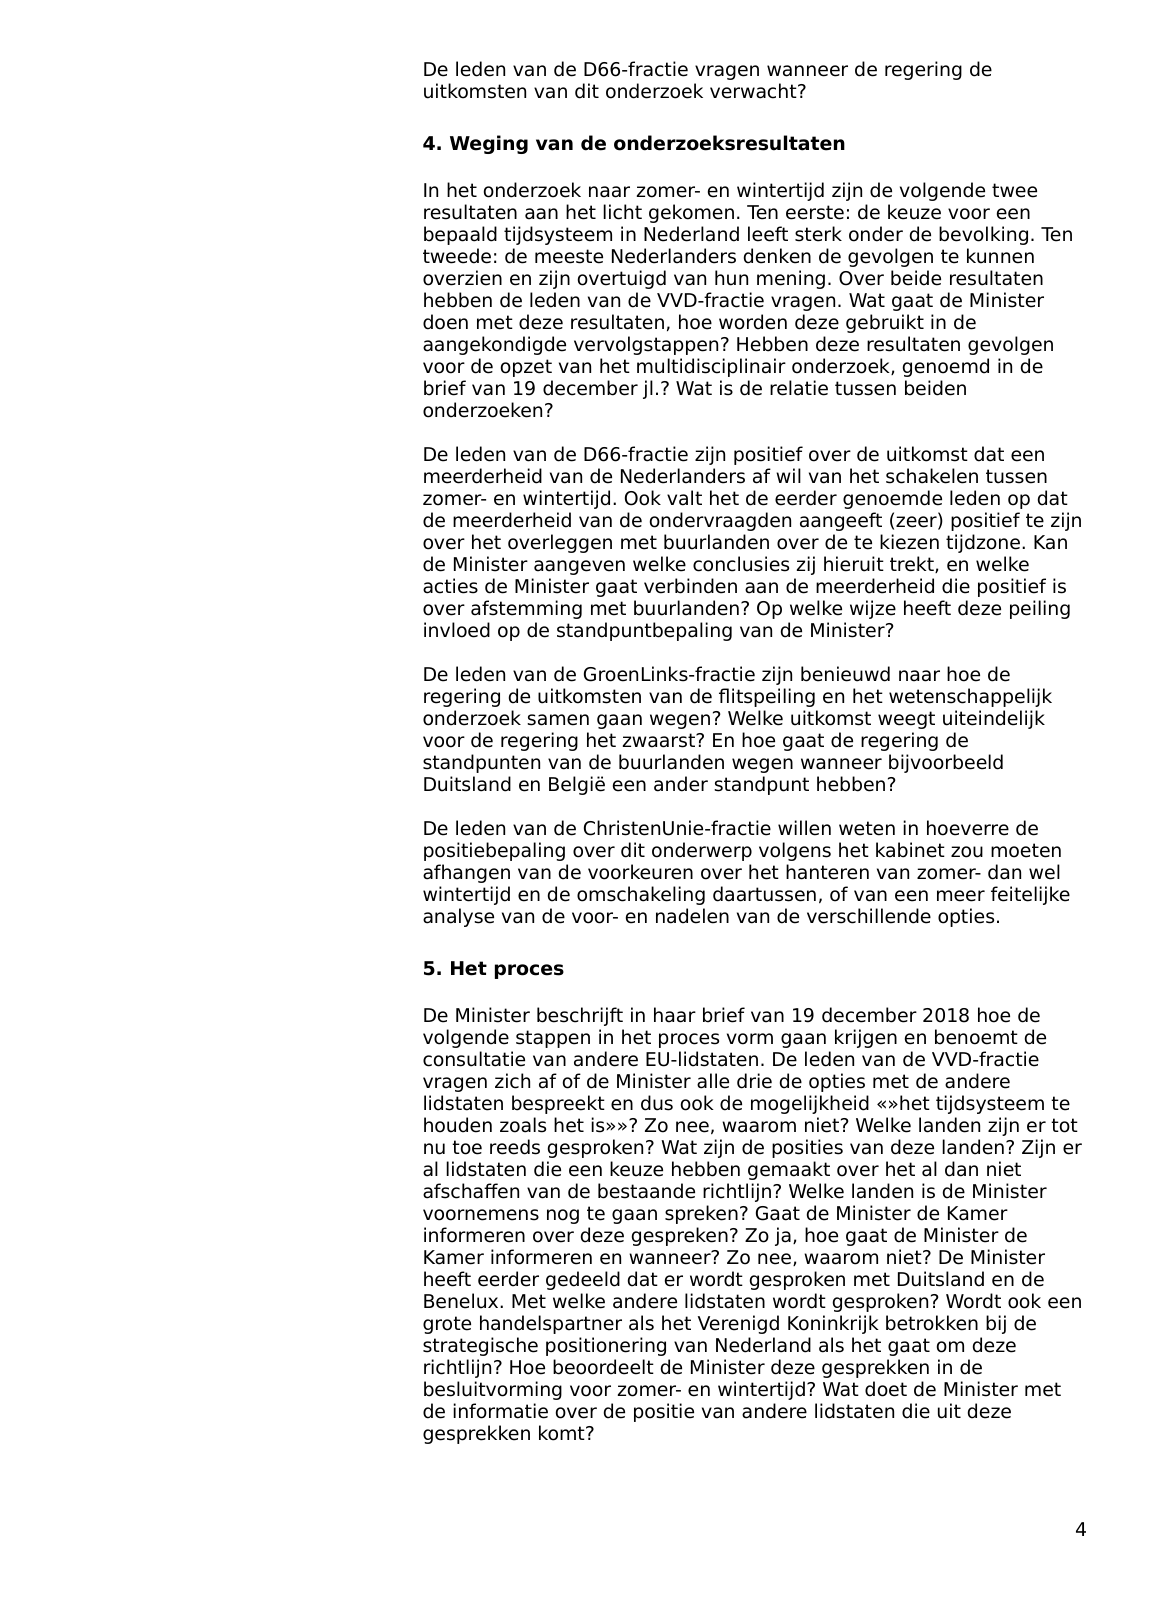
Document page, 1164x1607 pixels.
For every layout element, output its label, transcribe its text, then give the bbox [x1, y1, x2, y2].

text De leden van de ChristenUnie-fractie willen weten in hoeverre de positiebepaling over dit onderwerp volgens het kabinet zou moeten afhangen van de voorkeuren over het hanteren van zomer- dan wel wintertijd en de omschakeling daartussen, of van een meer feitelijke analyse van de voor- en nadelen van de verschillende opties. [422, 818, 1087, 928]
subtitle 5. Het proces [422, 958, 1087, 980]
text In het onderzoek naar zomer- en wintertijd zijn de volgende twee resultaten aan het licht gekomen. Ten eerste: de keuze voor een bepaald tijdsysteem in Nederland leeft sterk onder de bevolking. Ten tweede: de meeste Nederlanders denken de gevolgen te kunnen overzien en zijn overtuigd van hun mening. Over beide resultaten hebben de leden van de VVD-fractie vragen. Wat gaat de Minister doen met deze resultaten, hoe worden deze gebruikt in de aangekondigde vervolgstappen? Hebben deze resultaten gevolgen voor de opzet van het multidisciplinair onderzoek, genoemd in de brief van 19 december jl.? Wat is de relatie tussen beiden onderzoeken? [422, 180, 1087, 422]
text De leden van de D66-fractie zijn positief over de uitkomst dat een meerderheid van de Nederlanders af wil van het schakelen tussen zomer- en wintertijd. Ook valt het de eerder genoemde leden op dat de meerderheid van de ondervraagden aangeeft (zeer) positief te zijn over het overleggen met buurlanden over de te kiezen tijdzone. Kan de Minister aangeven welke conclusies zij hieruit trekt, en welke acties de Minister gaat verbinden aan de meerderheid die positief is over afstemming met buurlanden? Op welke wijze heeft deze peiling invloed op de standpuntbepaling van de Minister? [422, 444, 1087, 642]
text De Minister beschrijft in haar brief van 19 december 2018 hoe de volgende stappen in het proces vorm gaan krijgen en benoemt de consultatie van andere EU-lidstaten. De leden van de VVD-fractie vragen zich af of de Minister alle drie de opties met de andere lidstaten bespreekt en dus ook de mogelijkheid «»het tijdsysteem te houden zoals het is»»? Zo nee, waarom niet? Welke landen zijn er tot nu toe reeds gesproken? Wat zijn de posities van deze landen? Zijn er al lidstaten die een keuze hebben gemaakt over het al dan niet afschaffen van de bestaande richtlijn? Welke landen is de Minister voornemens nog te gaan spreken? Gaat de Minister de Kamer informeren over deze gespreken? Zo ja, hoe gaat de Minister de Kamer informeren en wanneer? Zo nee, waarom niet? De Minister heeft eerder gedeeld dat er wordt gesproken met Duitsland en de Benelux. Met welke andere lidstaten wordt gesproken? Wordt ook een grote handelspartner als het Verenigd Koninkrijk betrokken bij de strategische positionering van Nederland als het gaat om deze richtlijn? Hoe beoordeelt de Minister deze gesprekken in de besluitvorming voor zomer- en wintertijd? Wat doet de Minister met de informatie over de positie van andere lidstaten die uit deze gesprekken komt? [422, 1005, 1087, 1444]
subtitle 4. Weging van de onderzoeksresultaten [422, 133, 1087, 155]
text De leden van de GroenLinks-fractie zijn benieuwd naar hoe de regering de uitkomsten van de flitspeiling en het wetenschappelijk onderzoek samen gaan wegen? Welke uitkomst weegt uiteindelijk voor de regering het zwaarst? En hoe gaat de regering de standpunten van de buurlanden wegen wanneer bijvoorbeeld Duitsland en België een ander standpunt hebben? [422, 664, 1087, 796]
text De leden van de D66-fractie vragen wanneer de regering de uitkomsten van dit onderzoek verwacht? [422, 59, 1087, 103]
